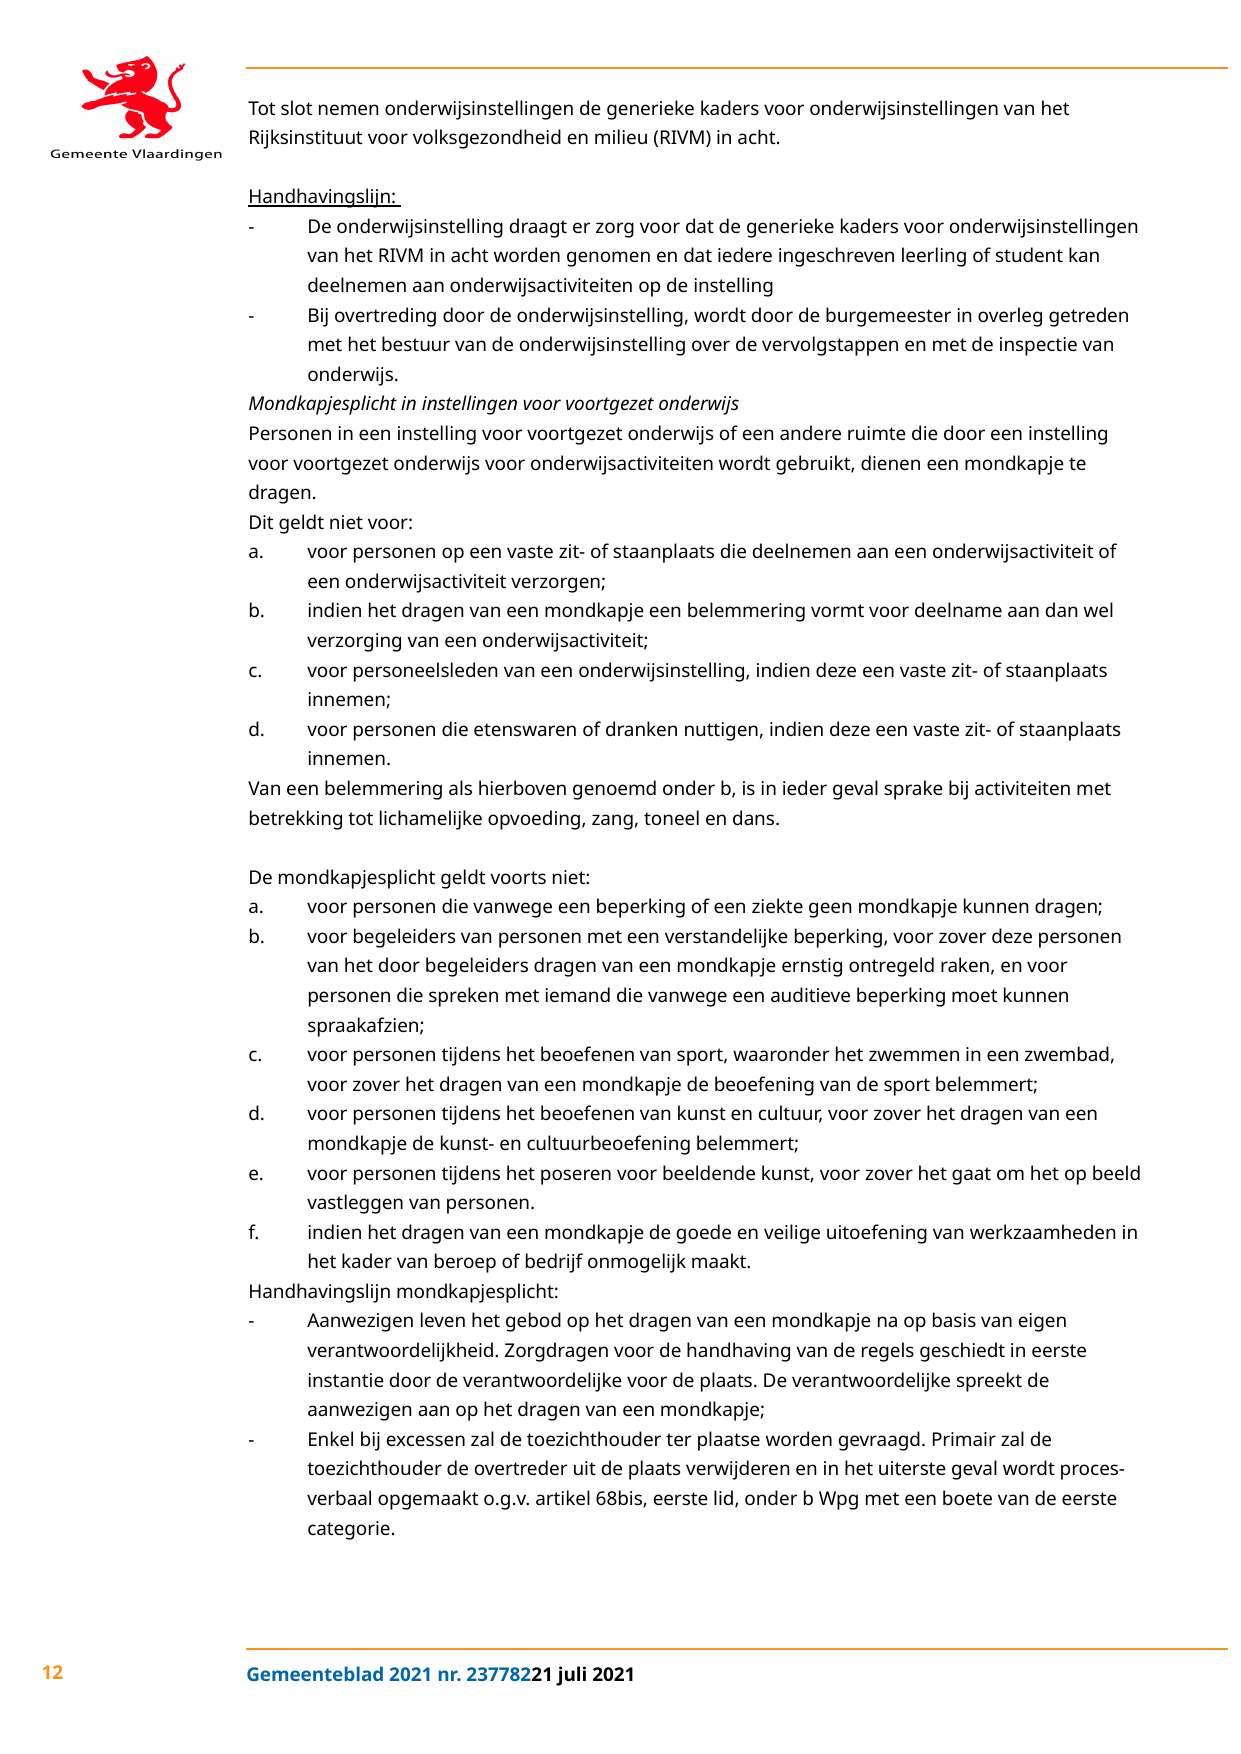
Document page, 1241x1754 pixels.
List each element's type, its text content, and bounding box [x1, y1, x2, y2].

list indien het dragen van een mondkapje een belemmering vormt voor deelname aan dan wel verzorging van een onderwijsactiviteit; [248, 598, 1152, 653]
text Handhavingslijn: [248, 183, 1152, 209]
text De mondkapjesplicht geldt voorts niet: [248, 864, 1152, 890]
list voor personen tijdens het poseren voor beeldende kunst, voor zover het gaat om het op beeld vastleggen van personen. [248, 1160, 1152, 1215]
text Dit geldt niet voor: [248, 509, 1152, 535]
list voor begeleiders van personen met een verstandelijke beperking, voor zover deze personen van het door begeleiders dragen van een mondkapje ernstig ontregeld raken, en voor personen die spreken met iemand die vanwege een auditieve beperking moet kunnen spraakafzien; [248, 923, 1152, 1038]
picture [41, 47, 231, 172]
text Van een belemmering als hierboven genoemd onder b, is in ieder geval sprake bij activiteiten met betrekking tot lichamelijke opvoeding, zang, toneel en dans. [248, 775, 1152, 831]
text Tot slot nemen onderwijsinstellingen de generieke kaders voor onderwijsinstellingen van het Rijksinstituut voor volksgezondheid en milieu (RIVM) in acht. [248, 95, 1152, 150]
list voor personeelsleden van een onderwijsinstelling, indien deze een vaste zit- of staanplaats innemen; [248, 657, 1152, 712]
list voor personen die etenswaren of dranken nuttigen, indien deze een vaste zit- of staanplaats innemen. [248, 716, 1152, 771]
list voor personen tijdens het beoefenen van sport, waaronder het zwemmen in een zwembad, voor zover het dragen van een mondkapje de beoefening van de sport belemmert; [248, 1041, 1152, 1097]
list indien het dragen van een mondkapje de goede en veilige uitoefening van werkzaamheden in het kader van beroep of bedrijf onmogelijk maakt. [248, 1219, 1152, 1274]
text Handhavingslijn mondkapjesplicht: [248, 1278, 1152, 1304]
text Mondkapjesplicht in instellingen voor voortgezet onderwijs [248, 391, 1152, 416]
list voor personen tijdens het beoefenen van kunst en cultuur, voor zover het dragen van een mondkapje de kunst- en cultuurbeoefening belemmert; [248, 1101, 1152, 1156]
list Bij overtreding door de onderwijsinstelling, wordt door de burgemeester in overleg getreden met het bestuur van de onderwijsinstelling over de vervolgstappen en met de inspectie van onderwijs. [248, 302, 1152, 387]
list voor personen op een vaste zit- of staanplaats die deelnemen aan een onderwijsactiviteit of een onderwijsactiviteit verzorgen; [248, 538, 1152, 594]
list Enkel bij excessen zal de toezichthouder ter plaatse worden gevraagd. Primair zal de toezichthouder de overtreder uit de plaats verwijderen en in het uiterste geval wordt proces-verbaal opgemaakt o.g.v. artikel 68bis, eerste lid, onder b Wpg met een boete van de eerste categorie. [248, 1426, 1152, 1541]
list voor personen die vanwege een beperking of een ziekte geen mondkapje kunnen dragen; [248, 893, 1152, 919]
text Personen in een instelling voor voortgezet onderwijs of een andere ruimte die door een instelling voor voortgezet onderwijs voor onderwijsactiviteiten wordt gebruikt, dienen een mondkapje te dragen. [248, 420, 1152, 505]
list Aanwezigen leven het gebod op het dragen van een mondkapje na op basis van eigen verantwoordelijkheid. Zorgdragen voor de handhaving van de regels geschiedt in eerste instantie door de verantwoordelijke voor de plaats. De verantwoordelijke spreekt de aanwezigen aan op het dragen van een mondkapje; [248, 1308, 1152, 1422]
list De onderwijsinstelling draagt er zorg voor dat de generieke kaders voor onderwijsinstellingen van het RIVM in acht worden genomen en dat iedere ingeschreven leerling of student kan deelnemen aan onderwijsactiviteiten op de instelling [248, 213, 1152, 298]
